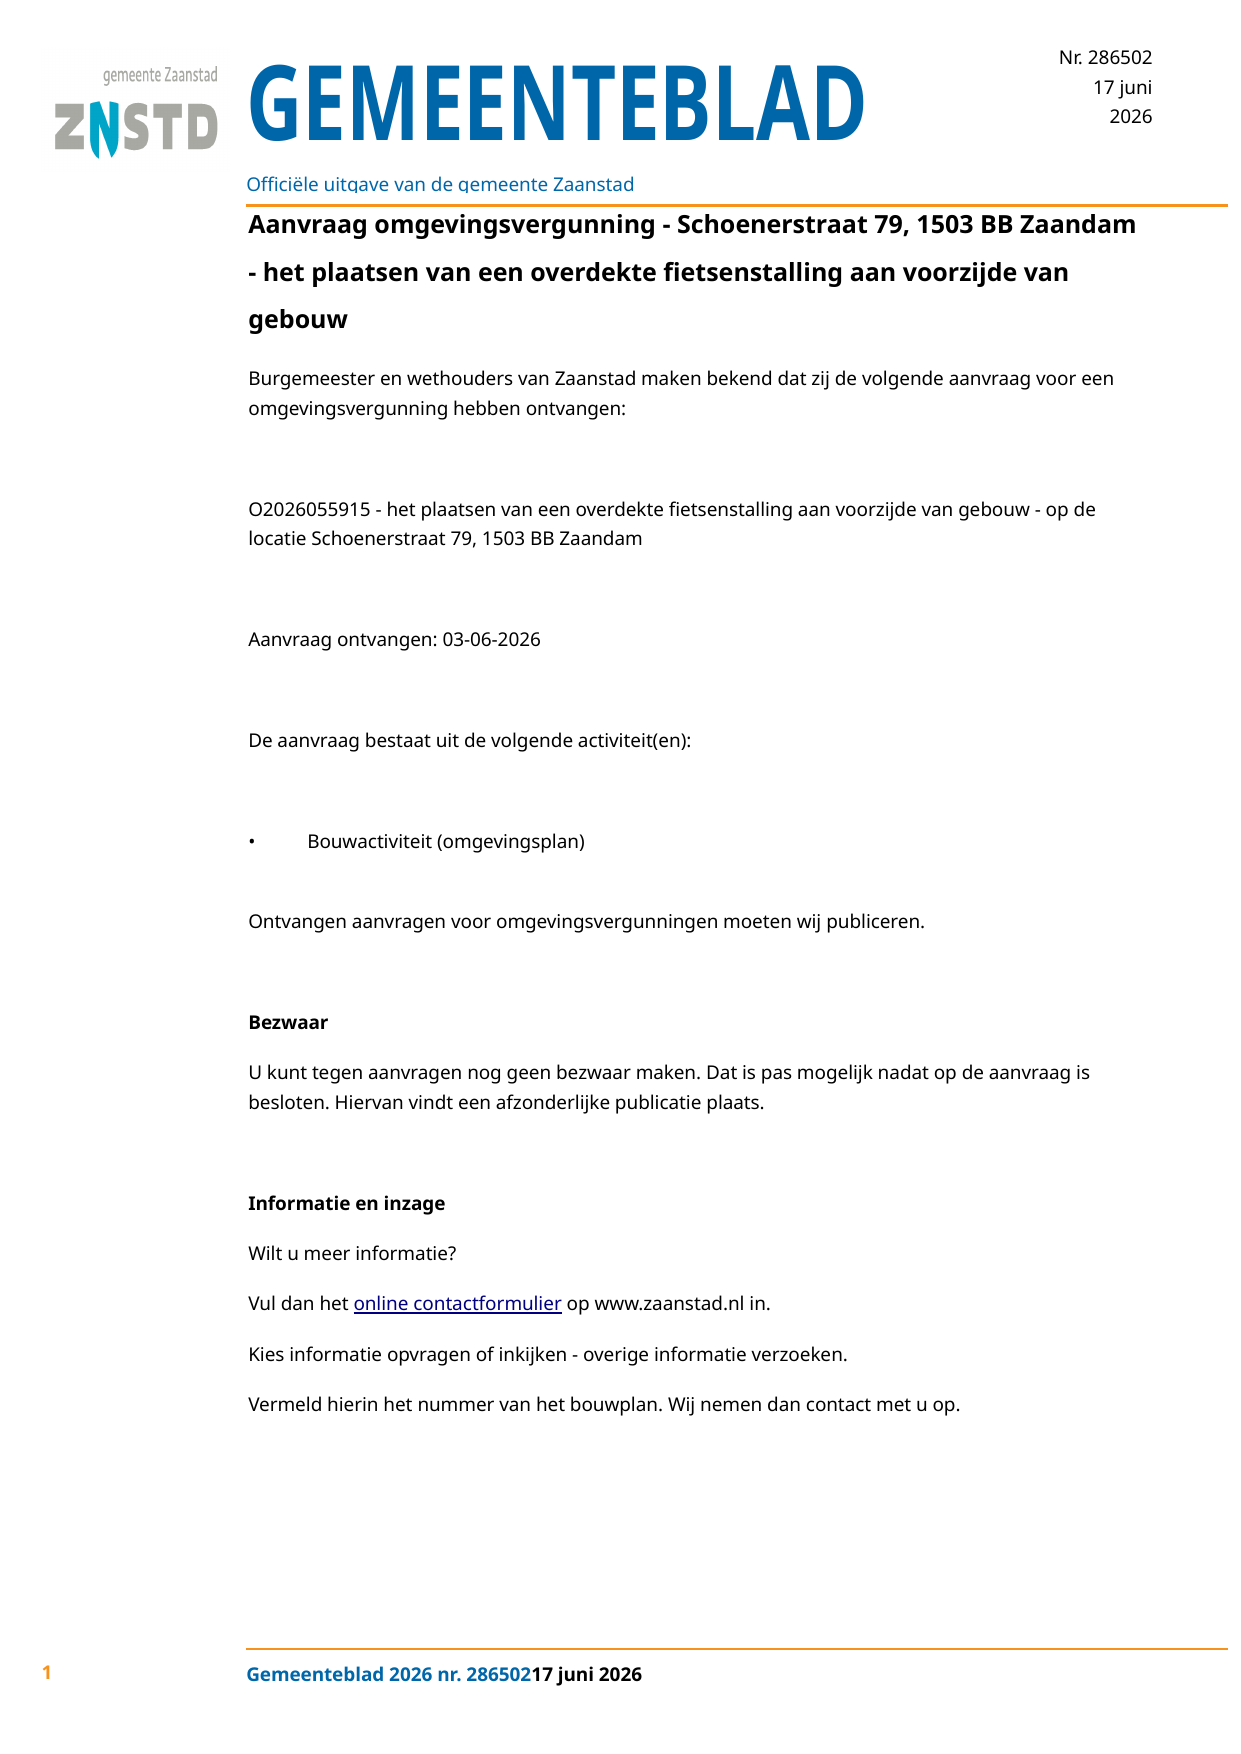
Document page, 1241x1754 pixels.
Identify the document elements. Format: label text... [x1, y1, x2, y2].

text Kies informatie opvragen of inkijken - overige informatie verzoeken. [248, 1341, 1152, 1367]
text O2026055915 - het plaatsen van een overdekte fietsenstalling aan voorzijde van gebouw - op de locatie Schoenerstraat 79, 1503 BB Zaandam [248, 496, 1152, 551]
text Wilt u meer informatie? [248, 1240, 1152, 1266]
list Bouwactiviteit (omgevingsplan) [248, 828, 1152, 854]
picture [41, 47, 231, 172]
text Vul dan het online contactformulier op www.zaanstad.nl in. [248, 1291, 1152, 1316]
text Vermeld hierin het nummer van het bouwplan. Wij nemen dan contact met u op. [248, 1391, 1152, 1417]
text Burgemeester en wethouders van Zaanstad maken bekend dat zij de volgende aanvraag voor een omgevingsvergunning hebben ontvangen: [248, 366, 1152, 421]
text De aanvraag bestaat uit de volgende activiteit(en): [248, 727, 1152, 753]
text Ontvangen aanvragen voor omgevingsvergunningen moeten wij publiceren. [248, 908, 1152, 934]
text Aanvraag ontvangen: 03-06-2026 [248, 626, 1152, 652]
text Aanvraag omgevingsvergunning - Schoenerstraat 79, 1503 BB Zaandam - het plaatsen van een overdekte fietsenstalling aan voorzijde van gebouw [248, 207, 1152, 336]
text Bezwaar [248, 1009, 1152, 1034]
text Informatie en inzage [248, 1190, 1152, 1215]
text U kunt tegen aanvragen nog geen bezwaar maken. Dat is pas mogelijk nadat op de aanvraag is besloten. Hiervan vindt een afzonderlijke publicatie plaats. [248, 1059, 1152, 1114]
